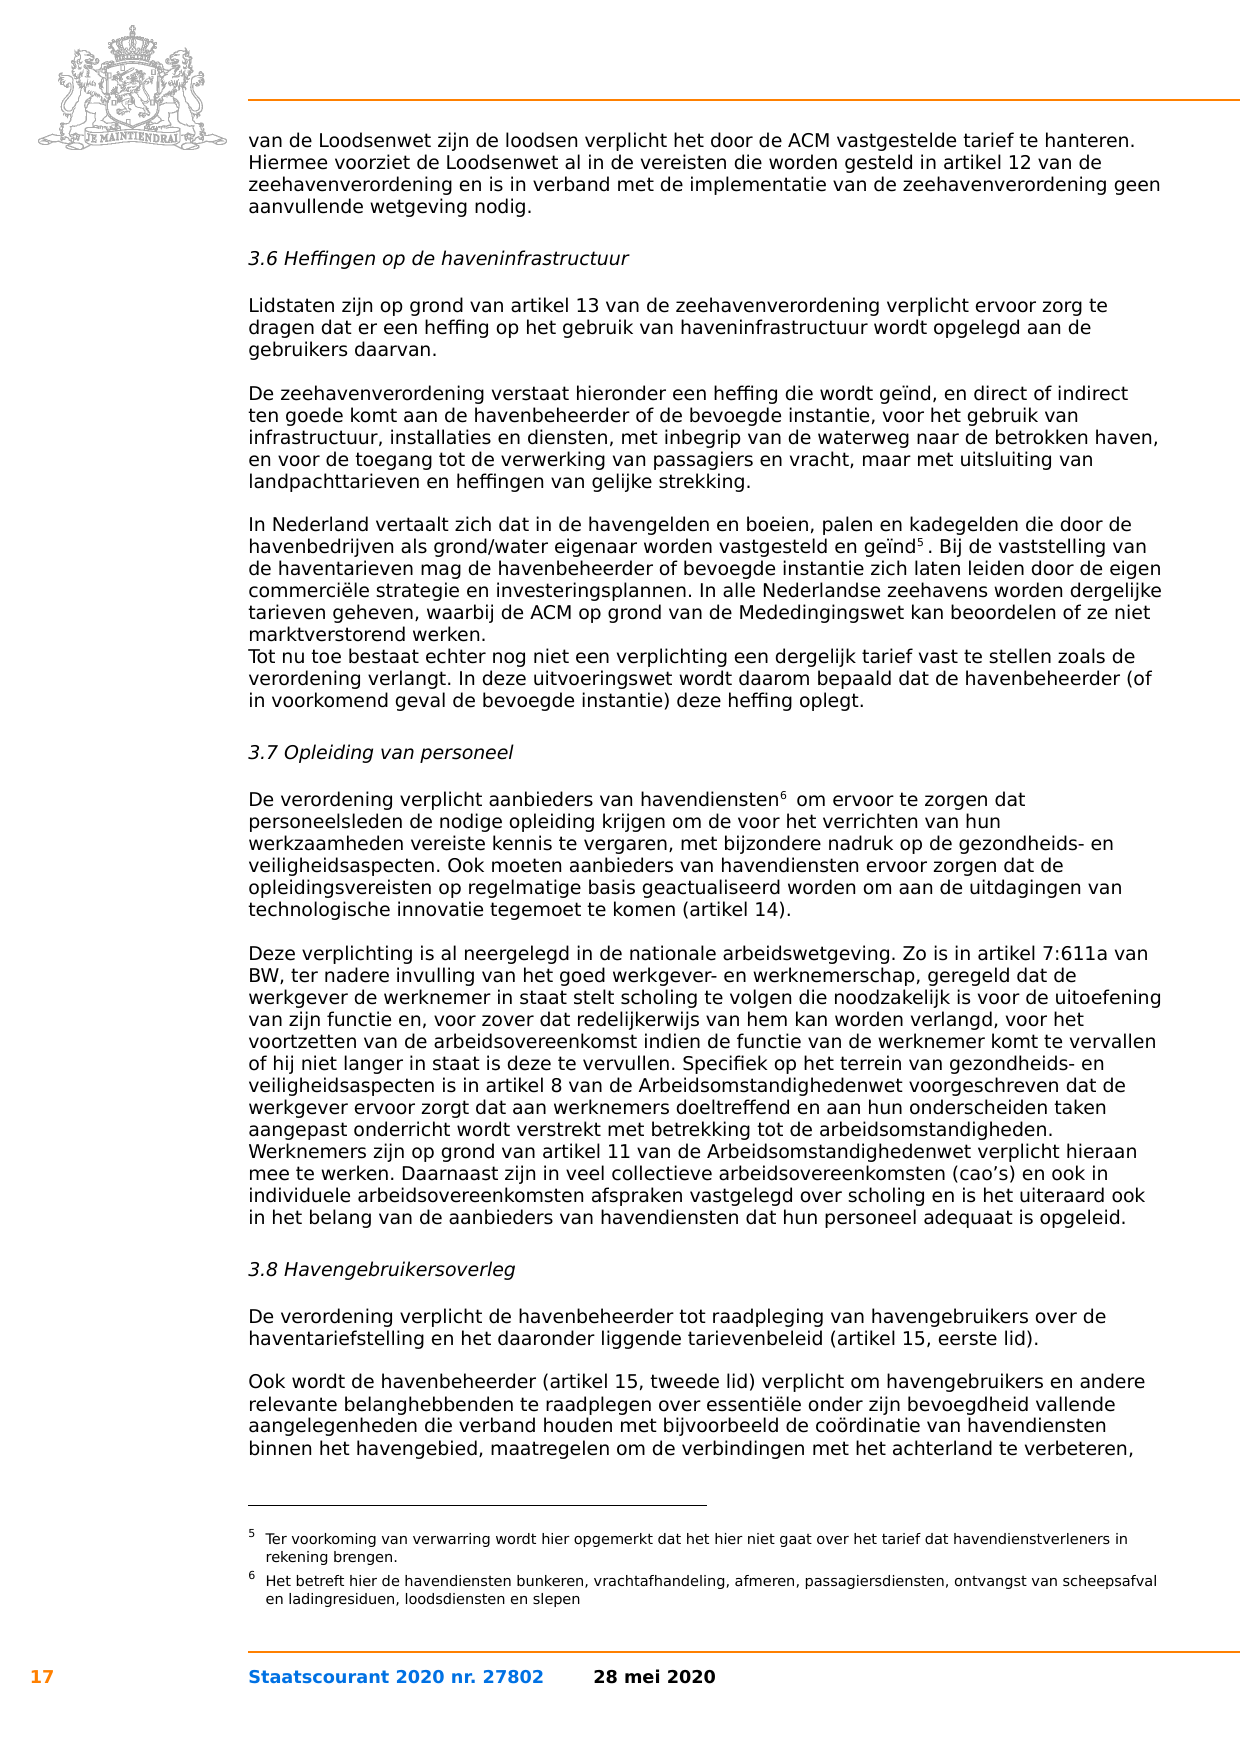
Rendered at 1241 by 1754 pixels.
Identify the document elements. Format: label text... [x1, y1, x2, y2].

text Het betreft hier de havendiensten bunkeren, vrachtafhandeling, afmeren, passagiersdiensten, ontvangst van scheepsafval en ladingresiduen, loodsdiensten en slepen [248, 1569, 1163, 1608]
text Lidstaten zijn op grond van artikel 13 van de zeehavenverordening verplicht ervoor zorg te dragen dat er een heffing op het gebruik van haveninfrastructuur wordt opgelegd aan de gebruikers daarvan. [248, 295, 1163, 361]
subtitle 3.6 Heffingen op de haveninfrastructuur [248, 248, 1163, 270]
text Tot nu toe bestaat echter nog niet een verplichting een dergelijk tarief vast te stellen zoals de verordening verlangt. In deze uitvoeringswet wordt daarom bepaald dat de havenbeheerder (of in voorkomend geval de bevoegde instantie) deze heffing oplegt. [248, 646, 1163, 712]
text Deze verplichting is al neergelegd in de nationale arbeidswetgeving. Zo is in artikel 7:611a van BW, ter nadere invulling van het goed werkgever- en werknemerschap, geregeld dat de werkgever de werknemer in staat stelt scholing te volgen die noodzakelijk is voor de uitoefening van zijn functie en, voor zover dat redelijkerwijs van hem kan worden verlangd, voor het voortzetten van de arbeidsovereenkomst indien de functie van de werknemer komt te vervallen of hij niet langer in staat is deze te vervullen. Specifiek op het terrein van gezondheids- en veiligheidsaspecten is in artikel 8 van de Arbeidsomstandighedenwet voorgeschreven dat de werkgever ervoor zorgt dat aan werknemers doeltreffend en aan hun onderscheiden taken aangepast onderricht wordt verstrekt met betrekking tot de arbeidsomstandigheden. Werknemers zijn op grond van artikel 11 van de Arbeidsomstandighedenwet verplicht hieraan mee te werken. Daarnaast zijn in veel collectieve arbeidsovereenkomsten (cao’s) en ook in individuele arbeidsovereenkomsten afspraken vastgelegd over scholing en is het uiteraard ook in het belang van de aanbieders van havendiensten dat hun personeel adequaat is opgeleid. [248, 943, 1163, 1229]
subtitle 3.8 Havengebruikersoverleg [248, 1259, 1163, 1281]
picture [38, 25, 227, 150]
text In Nederland vertaalt zich dat in de havengelden en boeien, palen en kadegelden die door de havenbedrijven als grond/water eigenaar worden vastgesteld en geïnd. Bij de vaststelling van de haventarieven mag de havenbeheerder of bevoegde instantie zich laten leiden door de eigen commerciële strategie en investeringsplannen. In alle Nederlandse zeehavens worden dergelijke tarieven geheven, waarbij de ACM op grond van de Mededingingswet kan beoordelen of ze niet marktverstorend werken. [248, 514, 1163, 646]
text van de Loodsenwet zijn de loodsen verplicht het door de ACM vastgestelde tarief te hanteren. Hiermee voorziet de Loodsenwet al in de vereisten die worden gesteld in artikel 12 van de zeehavenverordening en is in verband met de implementatie van de zeehavenverordening geen aanvullende wetgeving nodig. [248, 130, 1163, 218]
text Ter voorkoming van verwarring wordt hier opgemerkt dat het hier niet gaat over het tarief dat havendienstverleners in rekening brengen. [248, 1527, 1163, 1566]
subtitle 3.7 Opleiding van personeel [248, 742, 1163, 764]
text Ook wordt de havenbeheerder (artikel 15, tweede lid) verplicht om havengebruikers en andere relevante belanghebbenden te raadplegen over essentiële onder zijn bevoegdheid vallende aangelegenheden die verband houden met bijvoorbeeld de coördinatie van havendiensten binnen het havengebied, maatregelen om de verbindingen met het achterland te verbeteren, [248, 1371, 1163, 1459]
text De verordening verplicht aanbieders van havendiensten om ervoor te zorgen dat personeelsleden de nodige opleiding krijgen om de voor het verrichten van hun werkzaamheden vereiste kennis te vergaren, met bijzondere nadruk op de gezondheids- en veiligheidsaspecten. Ook moeten aanbieders van havendiensten ervoor zorgen dat de opleidingsvereisten op regelmatige basis geactualiseerd worden om aan de uitdagingen van technologische innovatie tegemoet te komen (artikel 14). [248, 789, 1163, 921]
text De verordening verplicht de havenbeheerder tot raadpleging van havengebruikers over de haventariefstelling en het daaronder liggende tarievenbeleid (artikel 15, eerste lid). [248, 1306, 1163, 1349]
text De zeehavenverordening verstaat hieronder een heffing die wordt geïnd, en direct of indirect ten goede komt aan de havenbeheerder of de bevoegde instantie, voor het gebruik van infrastructuur, installaties en diensten, met inbegrip van de waterweg naar de betrokken haven, en voor de toegang tot de verwerking van passagiers en vracht, maar met uitsluiting van landpachttarieven en heffingen van gelijke strekking. [248, 383, 1163, 492]
